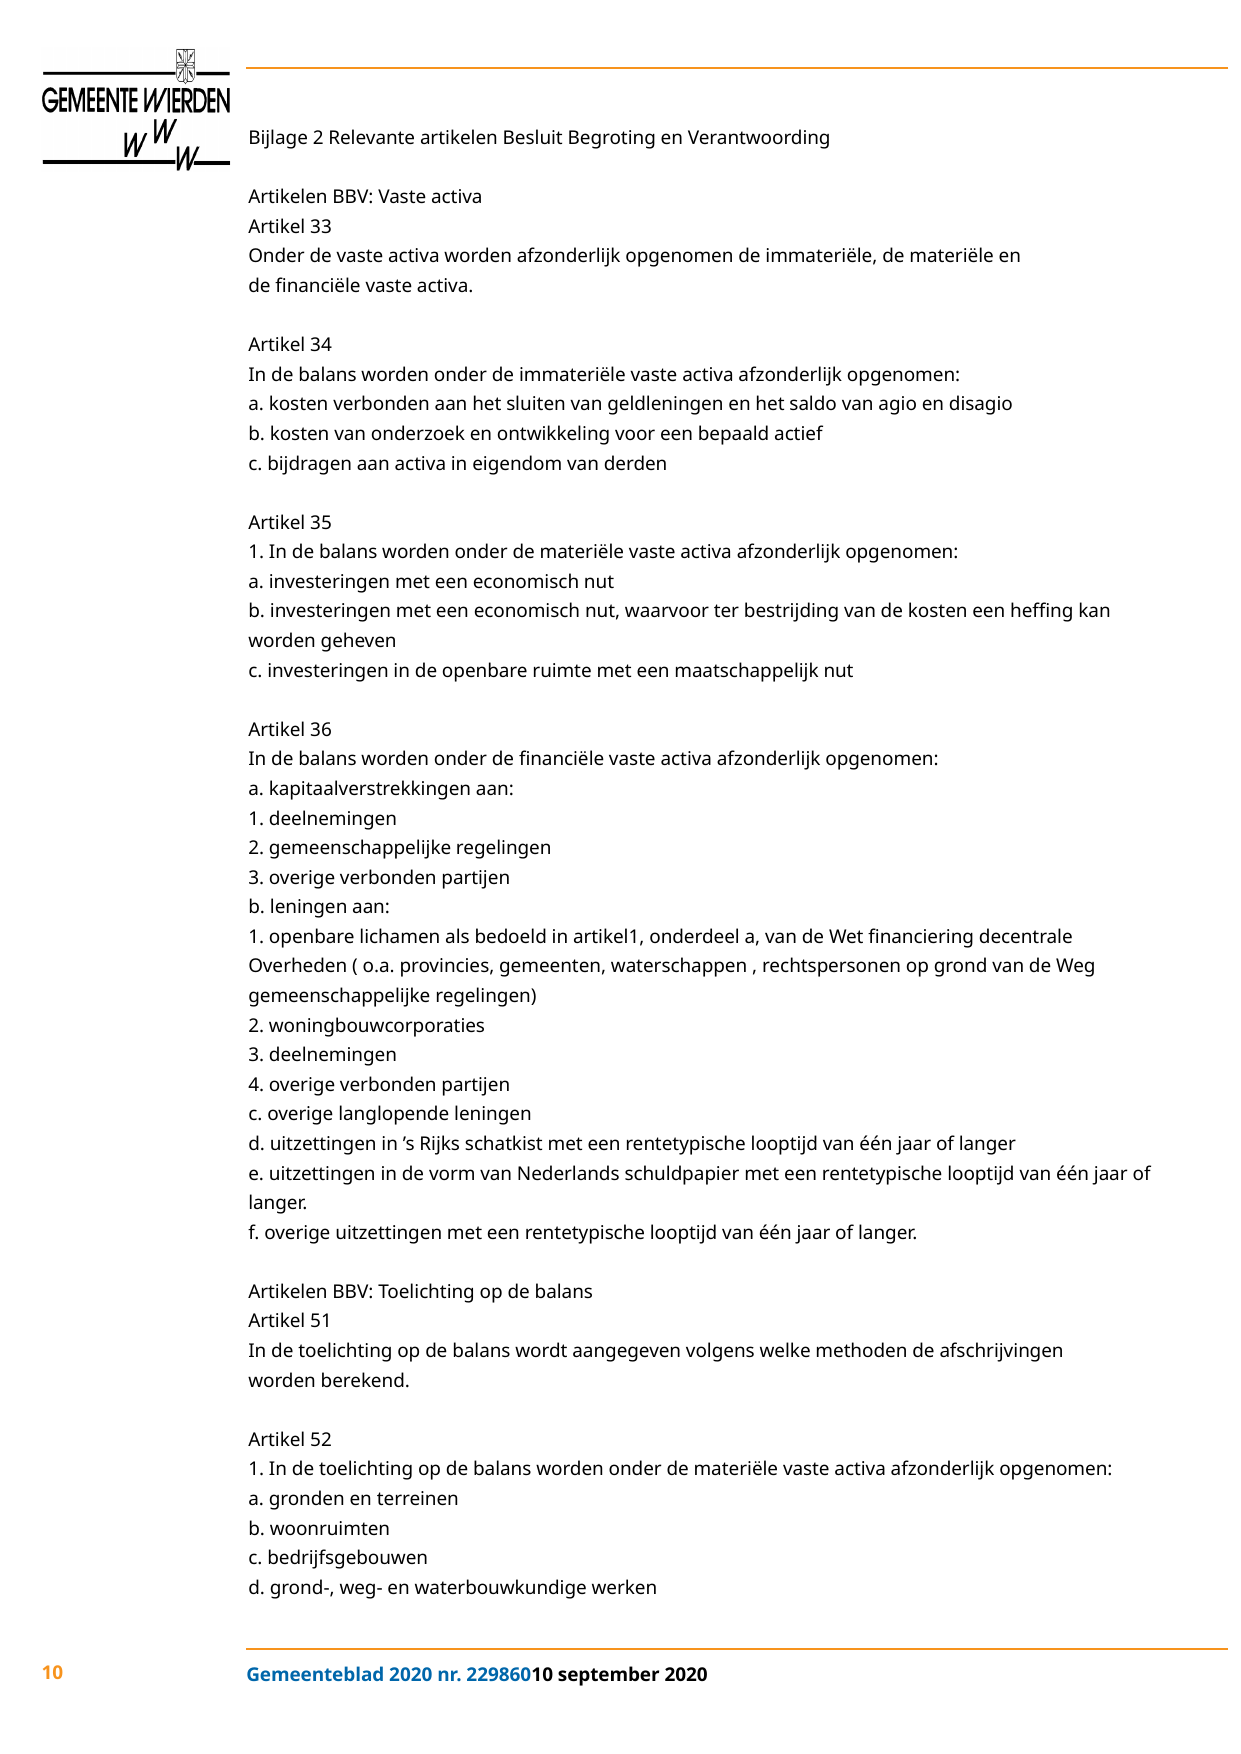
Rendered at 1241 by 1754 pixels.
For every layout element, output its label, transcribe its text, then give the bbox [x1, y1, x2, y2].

text a. kapitaalverstrekkingen aan: [248, 775, 1152, 801]
text e. uitzettingen in de vorm van Nederlands schuldpapier met een rentetypische looptijd van één jaar of langer. [248, 1160, 1152, 1215]
text 4. overige verbonden partijen [248, 1071, 1152, 1097]
text 2. woningbouwcorporaties [248, 1012, 1152, 1038]
text b. leningen aan: [248, 893, 1152, 919]
text In de balans worden onder de immateriële vaste activa afzonderlijk opgenomen: [248, 361, 1152, 387]
text 1. openbare lichamen als bedoeld in artikel1, onderdeel a, van de Wet financiering decentrale Overheden ( o.a. provincies, gemeenten, waterschappen , rechtspersonen op grond van de Weg gemeenschappelijke regelingen) [248, 923, 1152, 1008]
text c. overige langlopende leningen [248, 1101, 1152, 1126]
text c. bijdragen aan activa in eigendom van derden [248, 450, 1152, 476]
text Artikelen BBV: Toelichting op de balans [248, 1278, 1152, 1304]
text b. woonruimten [248, 1515, 1152, 1541]
text b. kosten van onderzoek en ontwikkeling voor een bepaald actief [248, 420, 1152, 446]
text Artikel 35 [248, 509, 1152, 535]
text Bijlage 2 Relevante artikelen Besluit Begroting en Verantwoording [248, 124, 1152, 150]
text b. investeringen met een economisch nut, waarvoor ter bestrijding van de kosten een heffing kan worden geheven [248, 598, 1152, 653]
text a. kosten verbonden aan het sluiten van geldleningen en het saldo van agio en disagio [248, 391, 1152, 416]
text Onder de vaste activa worden afzonderlijk opgenomen de immateriële, de materiële en [248, 243, 1152, 268]
text In de toelichting op de balans wordt aangegeven volgens welke methoden de afschrijvingen [248, 1337, 1152, 1363]
text a. gronden en terreinen [248, 1485, 1152, 1511]
text c. bedrijfsgebouwen [248, 1544, 1152, 1570]
text 3. deelnemingen [248, 1041, 1152, 1067]
text Artikel 34 [248, 331, 1152, 357]
text f. overige uitzettingen met een rentetypische looptijd van één jaar of langer. [248, 1219, 1152, 1245]
text c. investeringen in de openbare ruimte met een maatschappelijk nut [248, 657, 1152, 683]
text 2. gemeenschappelijke regelingen [248, 834, 1152, 860]
text 1. In de balans worden onder de materiële vaste activa afzonderlijk opgenomen: [248, 538, 1152, 564]
text worden berekend. [248, 1367, 1152, 1393]
text Artikel 33 [248, 213, 1152, 239]
text 3. overige verbonden partijen [248, 864, 1152, 890]
text In de balans worden onder de financiële vaste activa afzonderlijk opgenomen: [248, 746, 1152, 771]
text Artikel 36 [248, 716, 1152, 742]
text d. uitzettingen in ’s Rijks schatkist met een rentetypische looptijd van één jaar of langer [248, 1130, 1152, 1156]
text a. investeringen met een economisch nut [248, 568, 1152, 594]
text 1. In de toelichting op de balans worden onder de materiële vaste activa afzonderlijk opgenomen: [248, 1456, 1152, 1481]
text d. grond-, weg- en waterbouwkundige werken [248, 1574, 1152, 1600]
text Artikel 51 [248, 1308, 1152, 1333]
text Artikelen BBV: Vaste activa [248, 183, 1152, 209]
text de financiële vaste activa. [248, 272, 1152, 298]
picture [41, 47, 231, 172]
text 1. deelnemingen [248, 805, 1152, 831]
text Artikel 52 [248, 1426, 1152, 1452]
